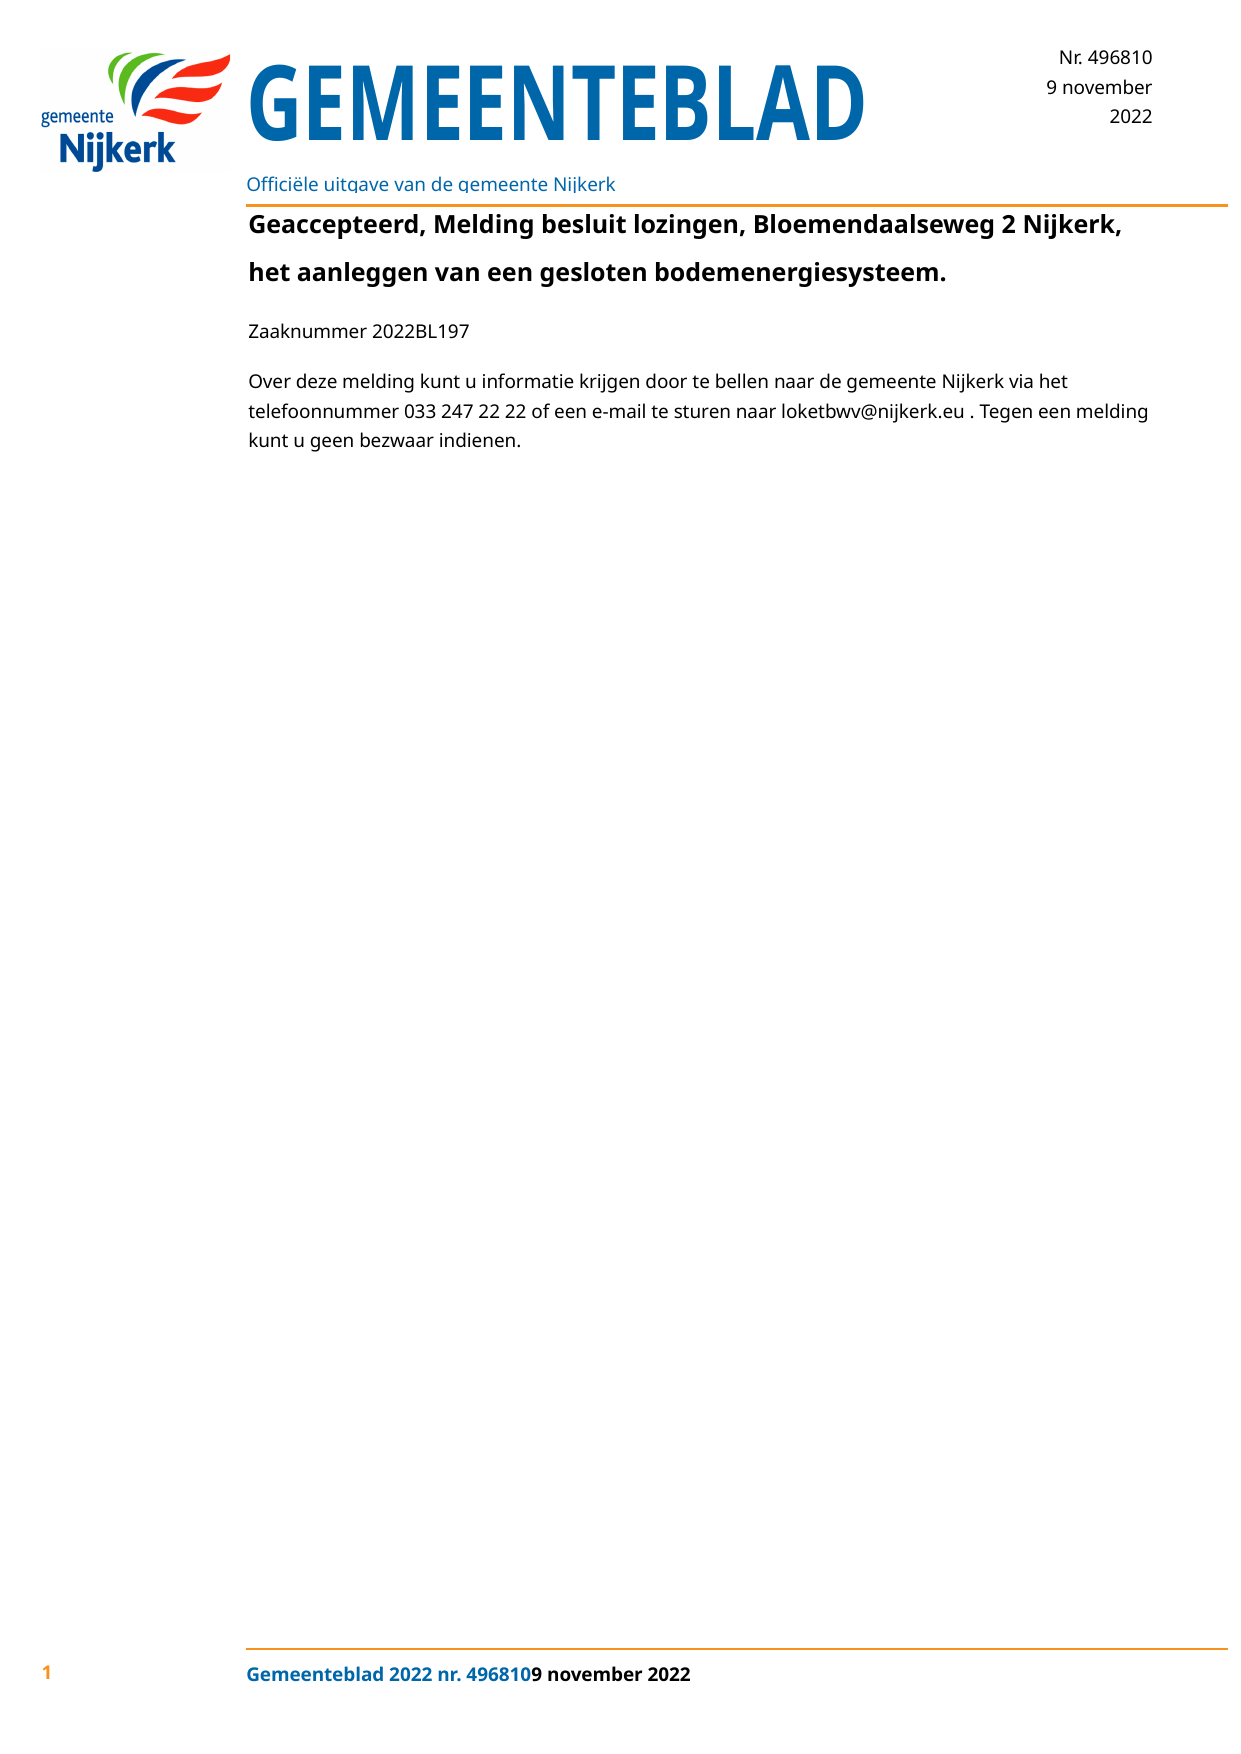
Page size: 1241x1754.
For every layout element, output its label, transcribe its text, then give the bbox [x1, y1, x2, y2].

picture [41, 47, 231, 172]
text Geaccepteerd, Melding besluit lozingen, Bloemendaalseweg 2 Nijkerk, het aanleggen van een gesloten bodemenergiesysteem. [248, 207, 1152, 288]
text Zaaknummer 2022BL197 [248, 318, 1152, 344]
text Over deze melding kunt u informatie krijgen door te bellen naar de gemeente Nijkerk via het telefoonnummer 033 247 22 22 of een e-mail te sturen naar loketbwv@nijkerk.eu . Tegen een melding kunt u geen bezwaar indienen. [248, 368, 1152, 453]
